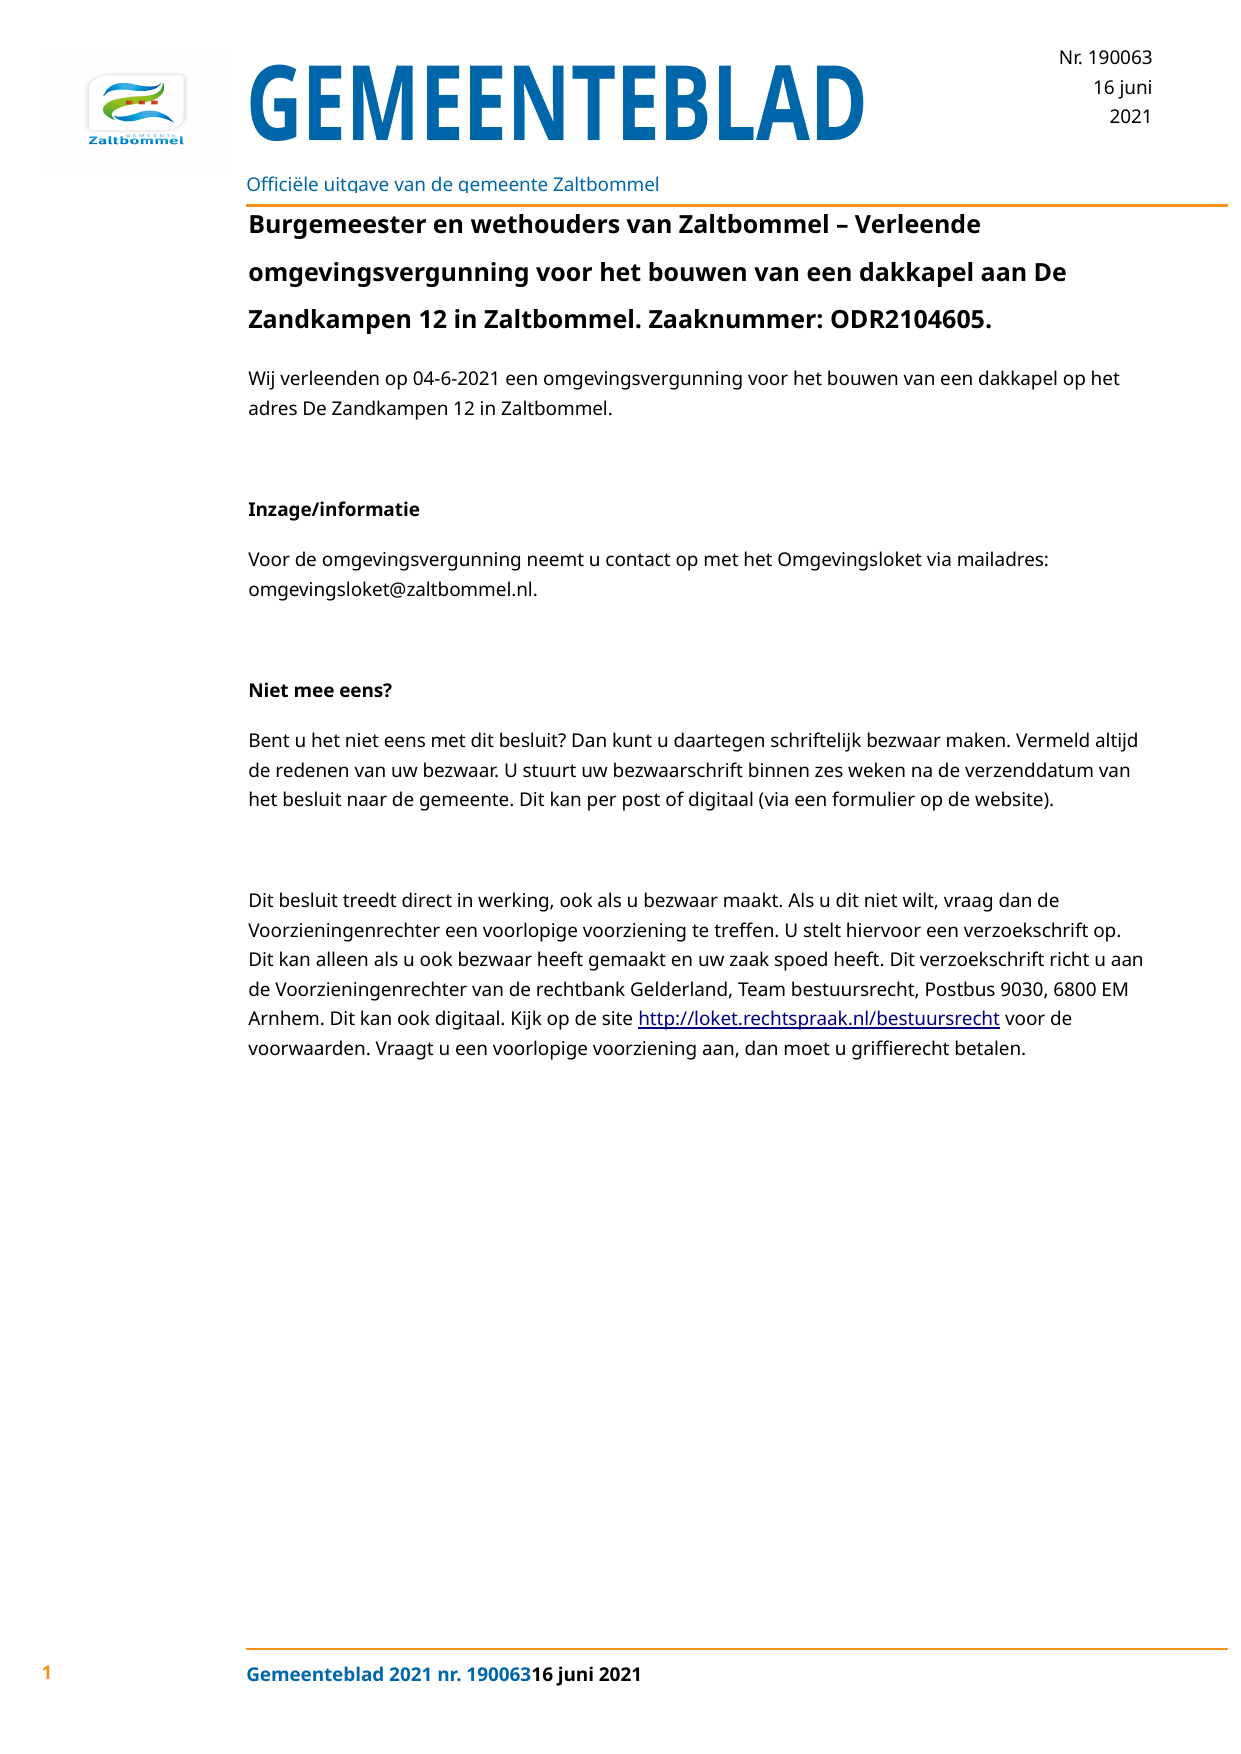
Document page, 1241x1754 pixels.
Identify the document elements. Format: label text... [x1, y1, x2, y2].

text Burgemeester en wethouders van Zaltbommel – Verleende omgevingsvergunning voor het bouwen van een dakkapel aan De Zandkampen 12 in Zaltbommel. Zaaknummer: ODR2104605. [248, 207, 1152, 336]
text Bent u het niet eens met dit besluit? Dan kunt u daartegen schriftelijk bezwaar maken. Vermeld altijd de redenen van uw bezwaar. U stuurt uw bezwaarschrift binnen zes weken na de verzenddatum van het besluit naar de gemeente. Dit kan per post of digitaal (via een formulier op de website). [248, 727, 1152, 812]
text Voor de omgevingsvergunning neemt u contact op met het Omgevingsloket via mailadres: omgevingsloket@zaltbommel.nl. [248, 546, 1152, 602]
text Inzage/informatie [248, 496, 1152, 522]
picture [41, 47, 231, 172]
text Niet mee eens? [248, 677, 1152, 702]
text Wij verleenden op 04-6-2021 een omgevingsvergunning voor het bouwen van een dakkapel op het adres De Zandkampen 12 in Zaltbommel. [248, 366, 1152, 421]
text Dit besluit treedt direct in werking, ook als u bezwaar maakt. Als u dit niet wilt, vraag dan de Voorzieningenrechter een voorlopige voorziening te treffen. U stelt hiervoor een verzoekschrift op. Dit kan alleen als u ook bezwaar heeft gemaakt en uw zaak spoed heeft. Dit verzoekschrift richt u aan de Voorzieningenrechter van de rechtbank Gelderland, Team bestuursrecht, Postbus 9030, 6800 EM Arnhem. Dit kan ook digitaal. Kijk op de site http://loket.rechtspraak.nl/bestuursrecht voor de voorwaarden. Vraagt u een voorlopige voorziening aan, dan moet u griffierecht betalen. [248, 887, 1152, 1061]
